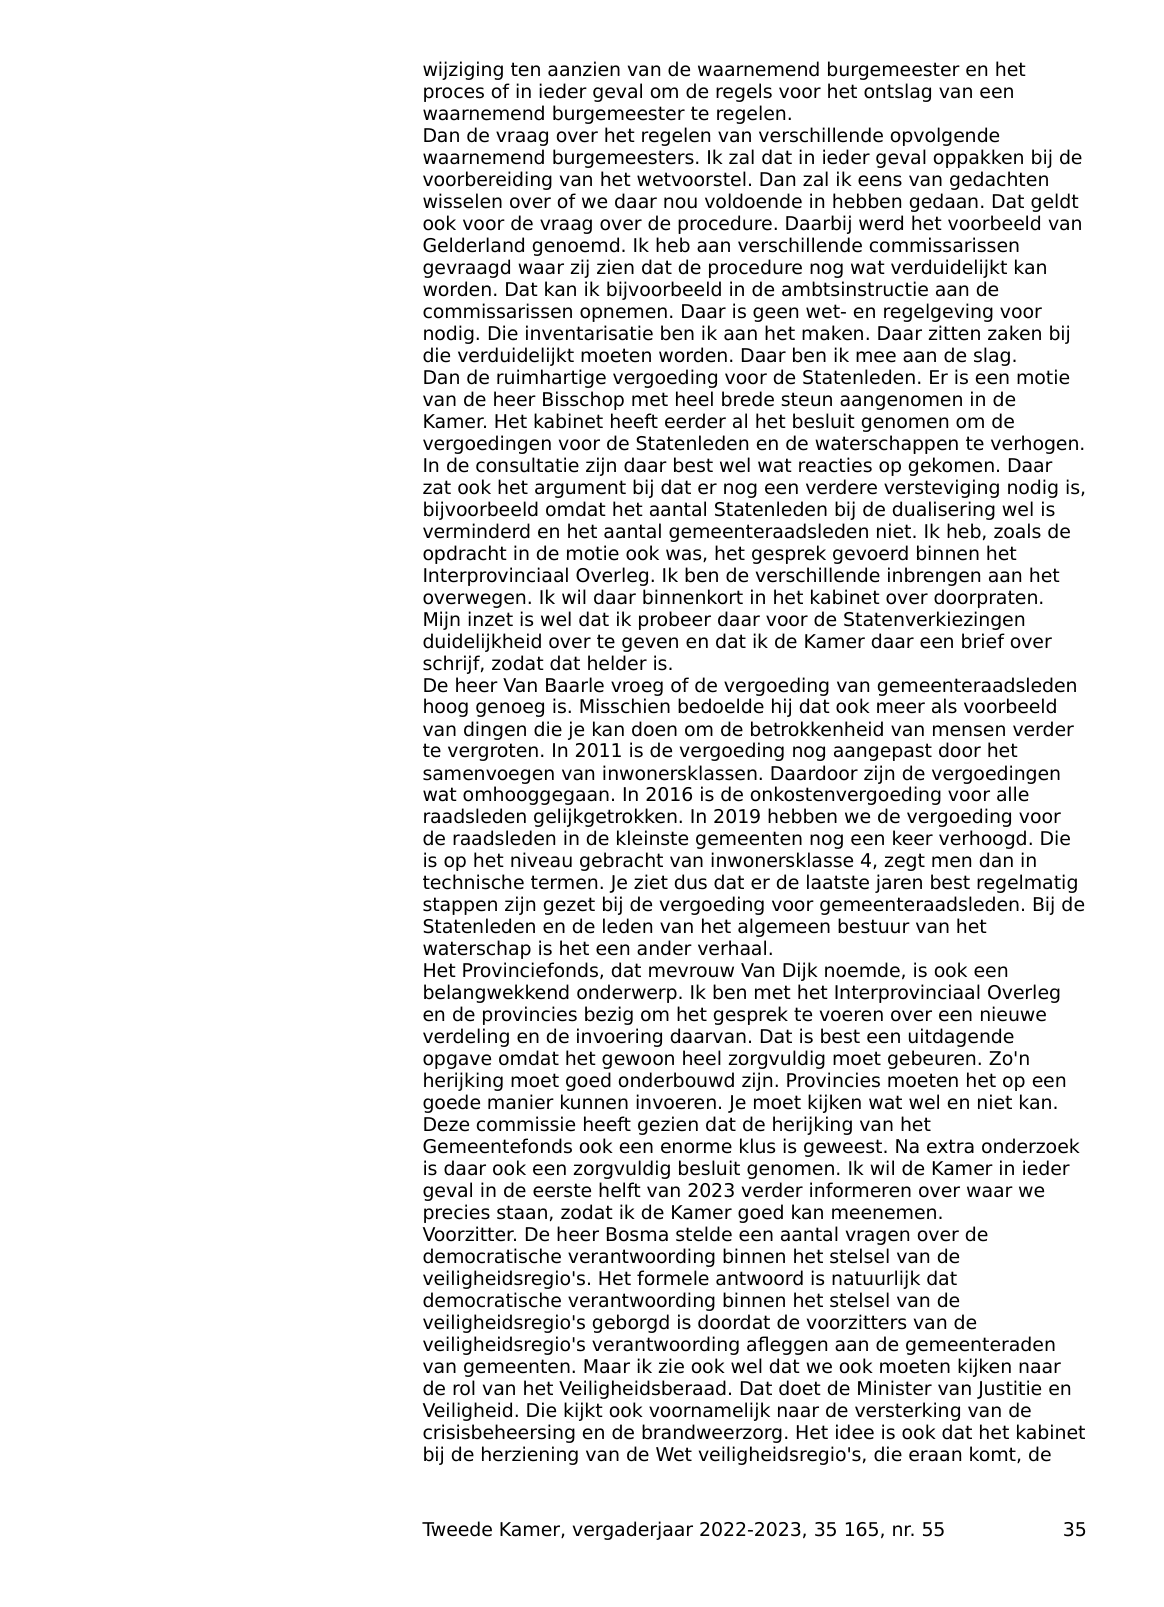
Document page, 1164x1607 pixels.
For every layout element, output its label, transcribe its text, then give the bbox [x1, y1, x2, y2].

text Het Provinciefonds, dat mevrouw Van Dijk noemde, is ook een belangwekkend onderwerp. Ik ben met het Interprovinciaal Overleg en de provincies bezig om het gesprek te voeren over een nieuwe verdeling en de invoering daarvan. Dat is best een uitdagende opgave omdat het gewoon heel zorgvuldig moet gebeuren. Zo'n herijking moet goed onderbouwd zijn. Provincies moeten het op een goede manier kunnen invoeren. Je moet kijken wat wel en niet kan. Deze commissie heeft gezien dat de herijking van het Gemeentefonds ook een enorme klus is geweest. Na extra onderzoek is daar ook een zorgvuldig besluit genomen. Ik wil de Kamer in ieder geval in de eerste helft van 2023 verder informeren over waar we precies staan, zodat ik de Kamer goed kan meenemen. [422, 960, 1087, 1224]
text Dan de ruimhartige vergoeding voor de Statenleden. Er is een motie van de heer Bisschop met heel brede steun aangenomen in de Kamer. Het kabinet heeft eerder al het besluit genomen om de vergoedingen voor de Statenleden en de waterschappen te verhogen. In de consultatie zijn daar best wel wat reacties op gekomen. Daar zat ook het argument bij dat er nog een verdere versteviging nodig is, bijvoorbeeld omdat het aantal Statenleden bij de dualisering wel is verminderd en het aantal gemeenteraadsleden niet. Ik heb, zoals de opdracht in de motie ook was, het gesprek gevoerd binnen het Interprovinciaal Overleg. Ik ben de verschillende inbrengen aan het overwegen. Ik wil daar binnenkort in het kabinet over doorpraten. Mijn inzet is wel dat ik probeer daar voor de Statenverkiezingen duidelijkheid over te geven en dat ik de Kamer daar een brief over schrijf, zodat dat helder is. [422, 367, 1087, 674]
text Dan de vraag over het regelen van verschillende opvolgende waarnemend burgemeesters. Ik zal dat in ieder geval oppakken bij de voorbereiding van het wetvoorstel. Dan zal ik eens van gedachten wisselen over of we daar nou voldoende in hebben gedaan. Dat geldt ook voor de vraag over de procedure. Daarbij werd het voorbeeld van Gelderland genoemd. Ik heb aan verschillende commissarissen gevraagd waar zij zien dat de procedure nog wat verduidelijkt kan worden. Dat kan ik bijvoorbeeld in de ambtsinstructie aan de commissarissen opnemen. Daar is geen wet- en regelgeving voor nodig. Die inventarisatie ben ik aan het maken. Daar zitten zaken bij die verduidelijkt moeten worden. Daar ben ik mee aan de slag. [422, 125, 1087, 367]
text De heer Van Baarle vroeg of de vergoeding van gemeenteraadsleden hoog genoeg is. Misschien bedoelde hij dat ook meer als voorbeeld van dingen die je kan doen om de betrokkenheid van mensen verder te vergroten. In 2011 is de vergoeding nog aangepast door het samenvoegen van inwonersklassen. Daardoor zijn de vergoedingen wat omhooggegaan. In 2016 is de onkostenvergoeding voor alle raadsleden gelijkgetrokken. In 2019 hebben we de vergoeding voor de raadsleden in de kleinste gemeenten nog een keer verhoogd. Die is op het niveau gebracht van inwonersklasse 4, zegt men dan in technische termen. Je ziet dus dat er de laatste jaren best regelmatig stappen zijn gezet bij de vergoeding voor gemeenteraadsleden. Bij de Statenleden en de leden van het algemeen bestuur van het waterschap is het een ander verhaal. [422, 674, 1087, 960]
text wijziging ten aanzien van de waarnemend burgemeester en het proces of in ieder geval om de regels voor het ontslag van een waarnemend burgemeester te regelen. [422, 59, 1087, 125]
text Voorzitter. De heer Bosma stelde een aantal vragen over de democratische verantwoording binnen het stelsel van de veiligheidsregio's. Het formele antwoord is natuurlijk dat democratische verantwoording binnen het stelsel van de veiligheidsregio's geborgd is doordat de voorzitters van de veiligheidsregio's verantwoording afleggen aan de gemeenteraden van gemeenten. Maar ik zie ook wel dat we ook moeten kijken naar de rol van het Veiligheidsberaad. Dat doet de Minister van Justitie en Veiligheid. Die kijkt ook voornamelijk naar de versterking van de crisisbeheersing en de brandweerzorg. Het idee is ook dat het kabinet bij de herziening van de Wet veiligheidsregio's, die eraan komt, de [422, 1224, 1087, 1466]
